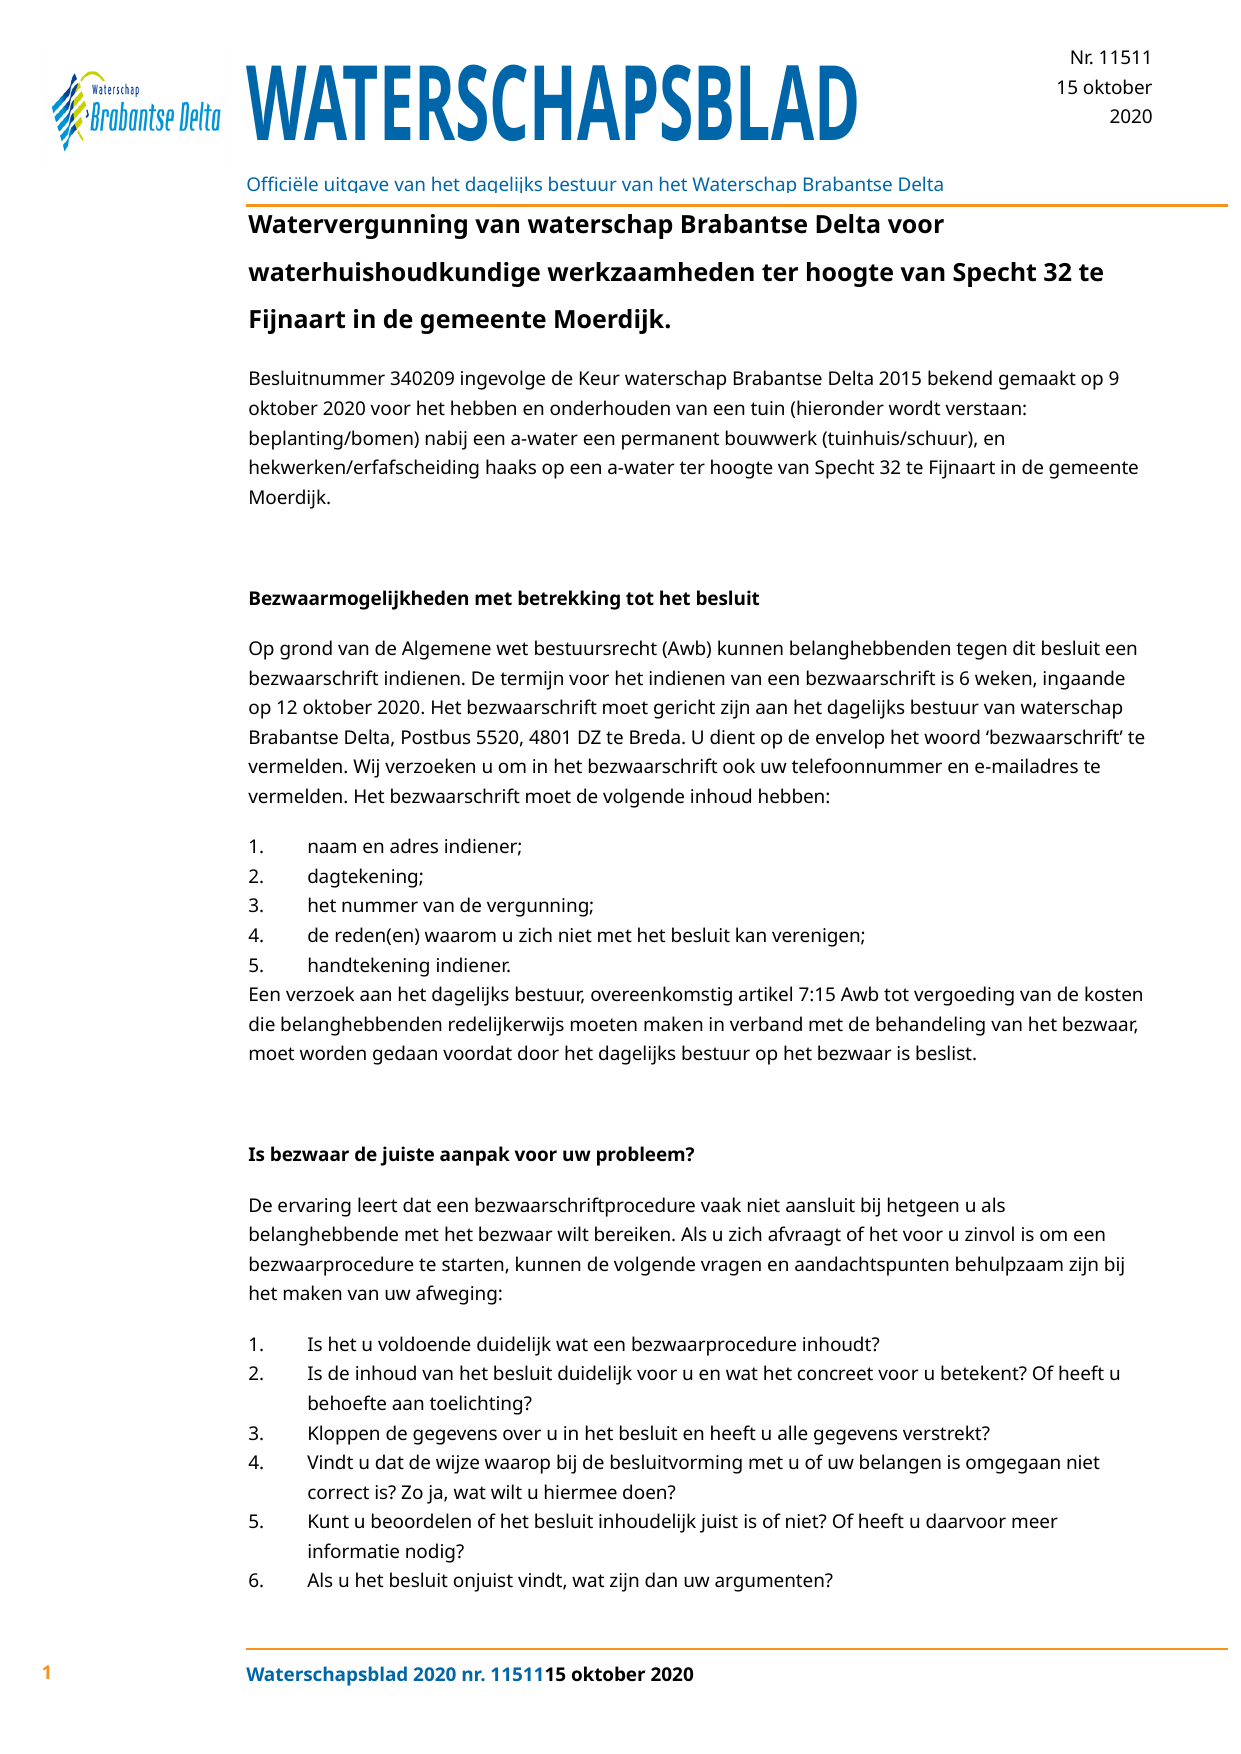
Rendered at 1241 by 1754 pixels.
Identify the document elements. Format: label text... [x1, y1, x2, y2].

text Watervergunning van waterschap Brabantse Delta voor waterhuishoudkundige werkzaamheden ter hoogte van Specht 32 te Fijnaart in de gemeente Moerdijk. [248, 207, 1152, 336]
list de reden(en) waarom u zich niet met het besluit kan verenigen; [248, 922, 1152, 948]
list handtekening indiener. [248, 952, 1152, 977]
list Is het u voldoende duidelijk wat een bezwaarprocedure inhoudt? [248, 1331, 1152, 1357]
text Op grond van de Algemene wet bestuursrecht (Awb) kunnen belanghebbenden tegen dit besluit een bezwaarschrift indienen. De termijn voor het indienen van een bezwaarschrift is 6 weken, ingaande op 12 oktober 2020. Het bezwaarschrift moet gericht zijn aan het dagelijks bestuur van waterschap Brabantse Delta, Postbus 5520, 4801 DZ te Breda. U dient op de envelop het woord ‘bezwaarschrift’ te vermelden. Wij verzoeken u om in het bezwaarschrift ook uw telefoonnummer en e‑mailadres te vermelden. Het bezwaarschrift moet de volgende inhoud hebben: [248, 635, 1152, 809]
text De ervaring leert dat een bezwaarschriftprocedure vaak niet aansluit bij hetgeen u als belanghebbende met het bezwaar wilt bereiken. Als u zich afvraagt of het voor u zinvol is om een bezwaarprocedure te starten, kunnen de volgende vragen en aandachtspunten behulpzaam zijn bij het maken van uw afweging: [248, 1192, 1152, 1306]
list Is de inhoud van het besluit duidelijk voor u en wat het concreet voor u betekent? Of heeft u behoefte aan toelichting? [248, 1361, 1152, 1416]
list Vindt u dat de wijze waarop bij de besluitvorming met u of uw belangen is omgegaan niet correct is? Zo ja, wat wilt u hiermee doen? [248, 1449, 1152, 1504]
text Is bezwaar de juiste aanpak voor uw probleem? [248, 1141, 1152, 1167]
text Besluitnummer 340209 ingevolge de Keur waterschap Brabantse Delta 2015 bekend gemaakt op 9 oktober 2020 voor het hebben en onderhouden van een tuin (hieronder wordt verstaan: beplanting/bomen) nabij een a-water een permanent bouwwerk (tuinhuis/schuur), en hekwerken/erfafscheiding haaks op een a-water ter hoogte van Specht 32 te Fijnaart in de gemeente Moerdijk. [248, 366, 1152, 509]
list naam en adres indiener; [248, 833, 1152, 859]
list Als u het besluit onjuist vindt, wat zijn dan uw argumenten? [248, 1568, 1152, 1593]
list dagtekening; [248, 863, 1152, 889]
text Een verzoek aan het dagelijks bestuur, overeenkomstig artikel 7:15 Awb tot vergoeding van de kosten die belanghebbenden redelijkerwijs moeten maken in verband met de behandeling van het bezwaar, moet worden gedaan voordat door het dagelijks bestuur op het bezwaar is beslist. [248, 981, 1152, 1066]
picture [41, 47, 231, 172]
text Bezwaarmogelijkheden met betrekking tot het besluit [248, 585, 1152, 610]
list Kunt u beoordelen of het besluit inhoudelijk juist is of niet? Of heeft u daarvoor meer informatie nodig? [248, 1508, 1152, 1564]
list Kloppen de gegevens over u in het besluit en heeft u alle gegevens verstrekt? [248, 1420, 1152, 1445]
list het nummer van de vergunning; [248, 893, 1152, 918]
